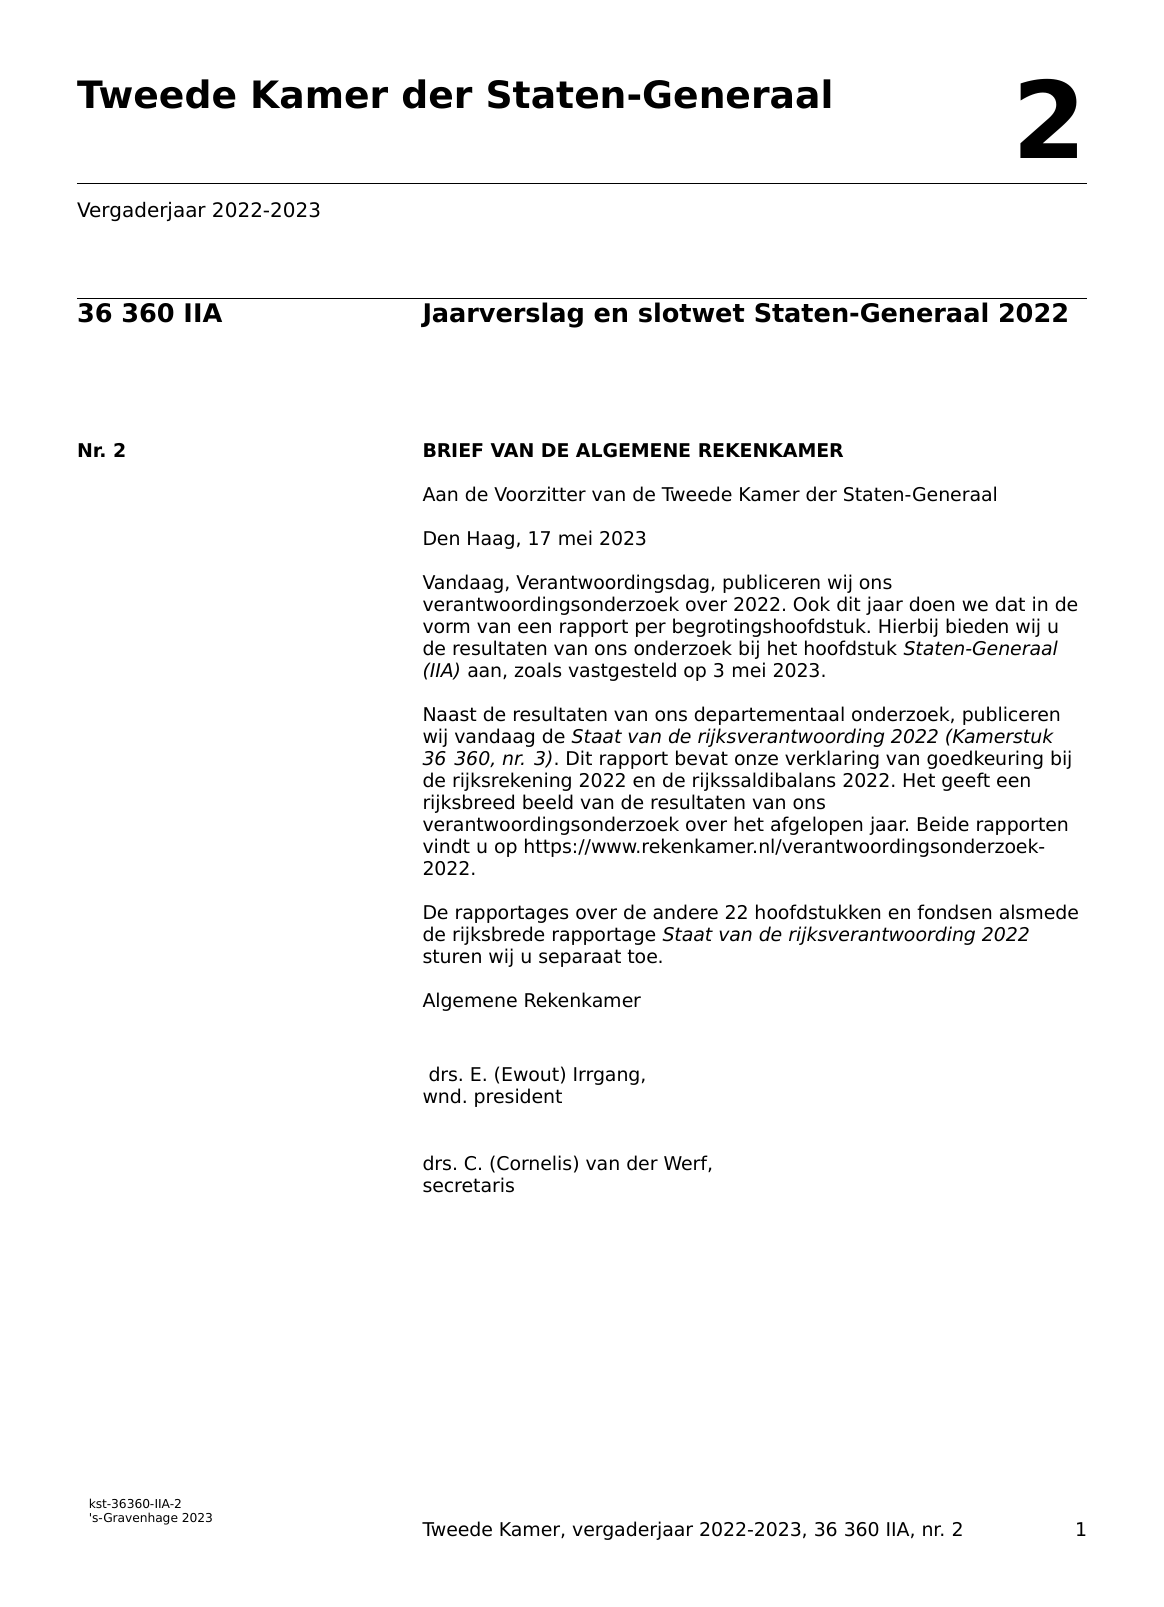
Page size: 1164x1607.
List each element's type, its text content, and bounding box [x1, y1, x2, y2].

text Aan de Voorzitter van de Tweede Kamer der Staten-Generaal [422, 484, 1087, 506]
text drs. E. (Ewout) Irrgang, wnd. president [422, 1042, 1087, 1108]
text Den Haag, 17 mei 2023 [422, 528, 1087, 550]
text kst-36360-IIA-2 [88, 1497, 323, 1511]
text De rapportages over de andere 22 hoofdstukken en fondsen alsmede de rijksbrede rapportage Staat van de rijksverantwoording 2022 sturen wij u separaat toe. [422, 902, 1087, 968]
text Vandaag, Verantwoordingsdag, publiceren wij ons verantwoordingsonderzoek over 2022. Ook dit jaar doen we dat in de vorm van een rapport per begrotingshoofdstuk. Hierbij bieden wij u de resultaten van ons onderzoek bij het hoofdstuk Staten-Generaal (IIA) aan, zoals vastgesteld op 3 mei 2023. [422, 572, 1087, 682]
text Naast de resultaten van ons departementaal onderzoek, publiceren wij vandaag de Staat van de rijksverantwoording 2022 (Kamerstuk 36 360, nr. 3). Dit rapport bevat onze verklaring van goedkeuring bij de rijksrekening 2022 en de rijkssaldibalans 2022. Het geeft een rijksbreed beeld van de resultaten van ons verantwoordingsonderzoek over het afgelopen jaar. Beide rapporten vindt u op https://www.rekenkamer.nl/verantwoordingsonderzoek-2022. [422, 704, 1087, 880]
table_header 2 [886, 59, 1087, 183]
table_cell Vergaderjaar 2022-2023 [77, 184, 1087, 298]
text Algemene Rekenkamer [422, 990, 1087, 1012]
text 's-Gravenhage 2023 [88, 1511, 323, 1525]
subtitle 36 360 IIA Jaarverslag en slotwet Staten-Generaal 2022 [77, 299, 1087, 329]
subtitle Nr. 2 BRIEF VAN DE ALGEMENE REKENKAMER [77, 440, 1087, 462]
text drs. C. (Cornelis) van der Werf, secretaris [422, 1131, 1087, 1196]
table_header Tweede Kamer der Staten-Generaal [77, 59, 886, 183]
